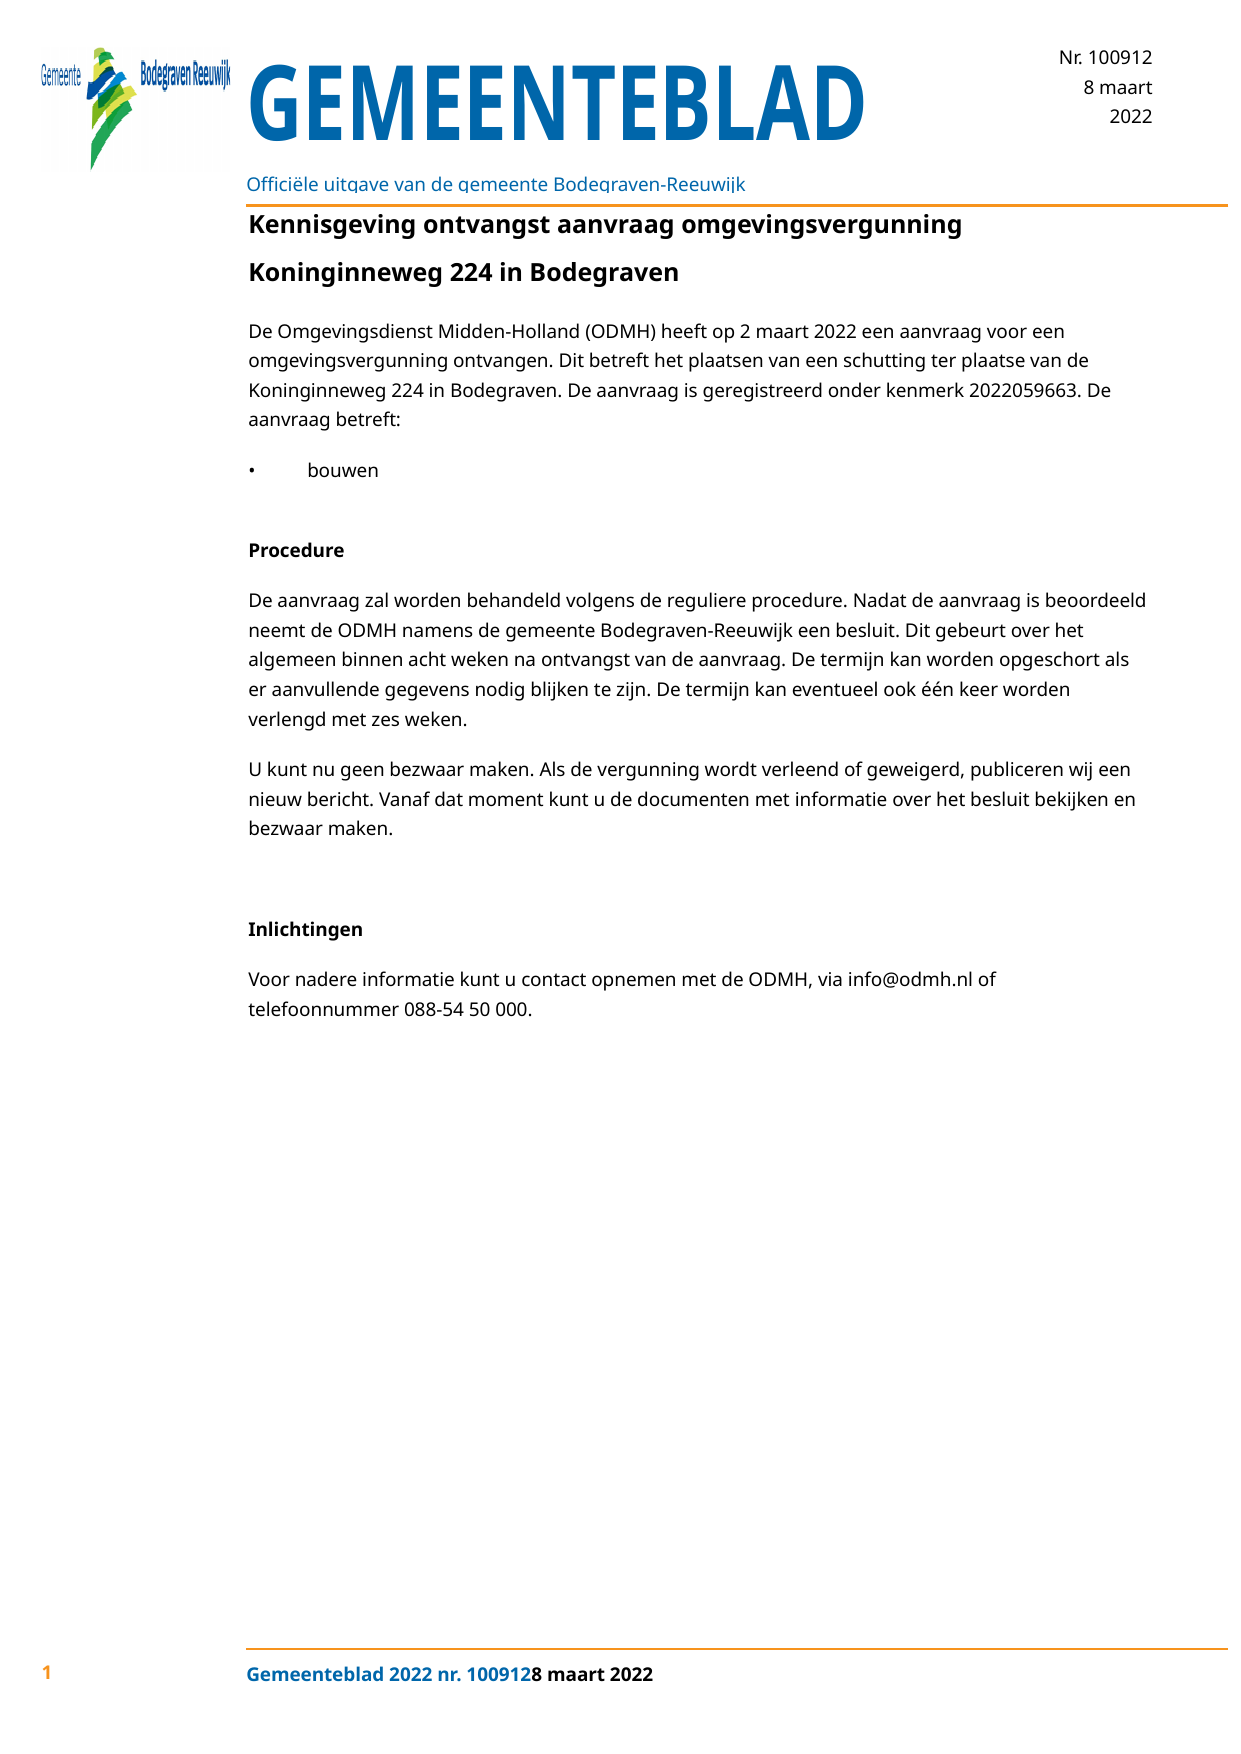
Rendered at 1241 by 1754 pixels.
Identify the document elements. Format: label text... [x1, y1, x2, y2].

text U kunt nu geen bezwaar maken. Als de vergunning wordt verleend of geweigerd, publiceren wij een nieuw bericht. Vanaf dat moment kunt u de documenten met informatie over het besluit bekijken en bezwaar maken. [248, 756, 1152, 841]
list bouwen [248, 457, 1152, 483]
text Voor nadere informatie kunt u contact opnemen met de ODMH, via info@odmh.nl of telefoonnummer 088-54 50 000. [248, 967, 1152, 1022]
text Inlichtingen [248, 916, 1152, 942]
text Kennisgeving ontvangst aanvraag omgevingsvergunning Koninginneweg 224 in Bodegraven [248, 207, 1152, 288]
picture [41, 47, 231, 172]
text De aanvraag zal worden behandeld volgens de reguliere procedure. Nadat de aanvraag is beoordeeld neemt de ODMH namens de gemeente Bodegraven-Reeuwijk een besluit. Dit gebeurt over het algemeen binnen acht weken na ontvangst van de aanvraag. De termijn kan worden opgeschort als er aanvullende gegevens nodig blijken te zijn. De termijn kan eventueel ook één keer worden verlengd met zes weken. [248, 587, 1152, 732]
text Procedure [248, 537, 1152, 563]
text De Omgevingsdienst Midden-Holland (ODMH) heeft op 2 maart 2022 een aanvraag voor een omgevingsvergunning ontvangen. Dit betreft het plaatsen van een schutting ter plaatse van de Koninginneweg 224 in Bodegraven. De aanvraag is geregistreerd onder kenmerk 2022059663. De aanvraag betreft: [248, 318, 1152, 432]
